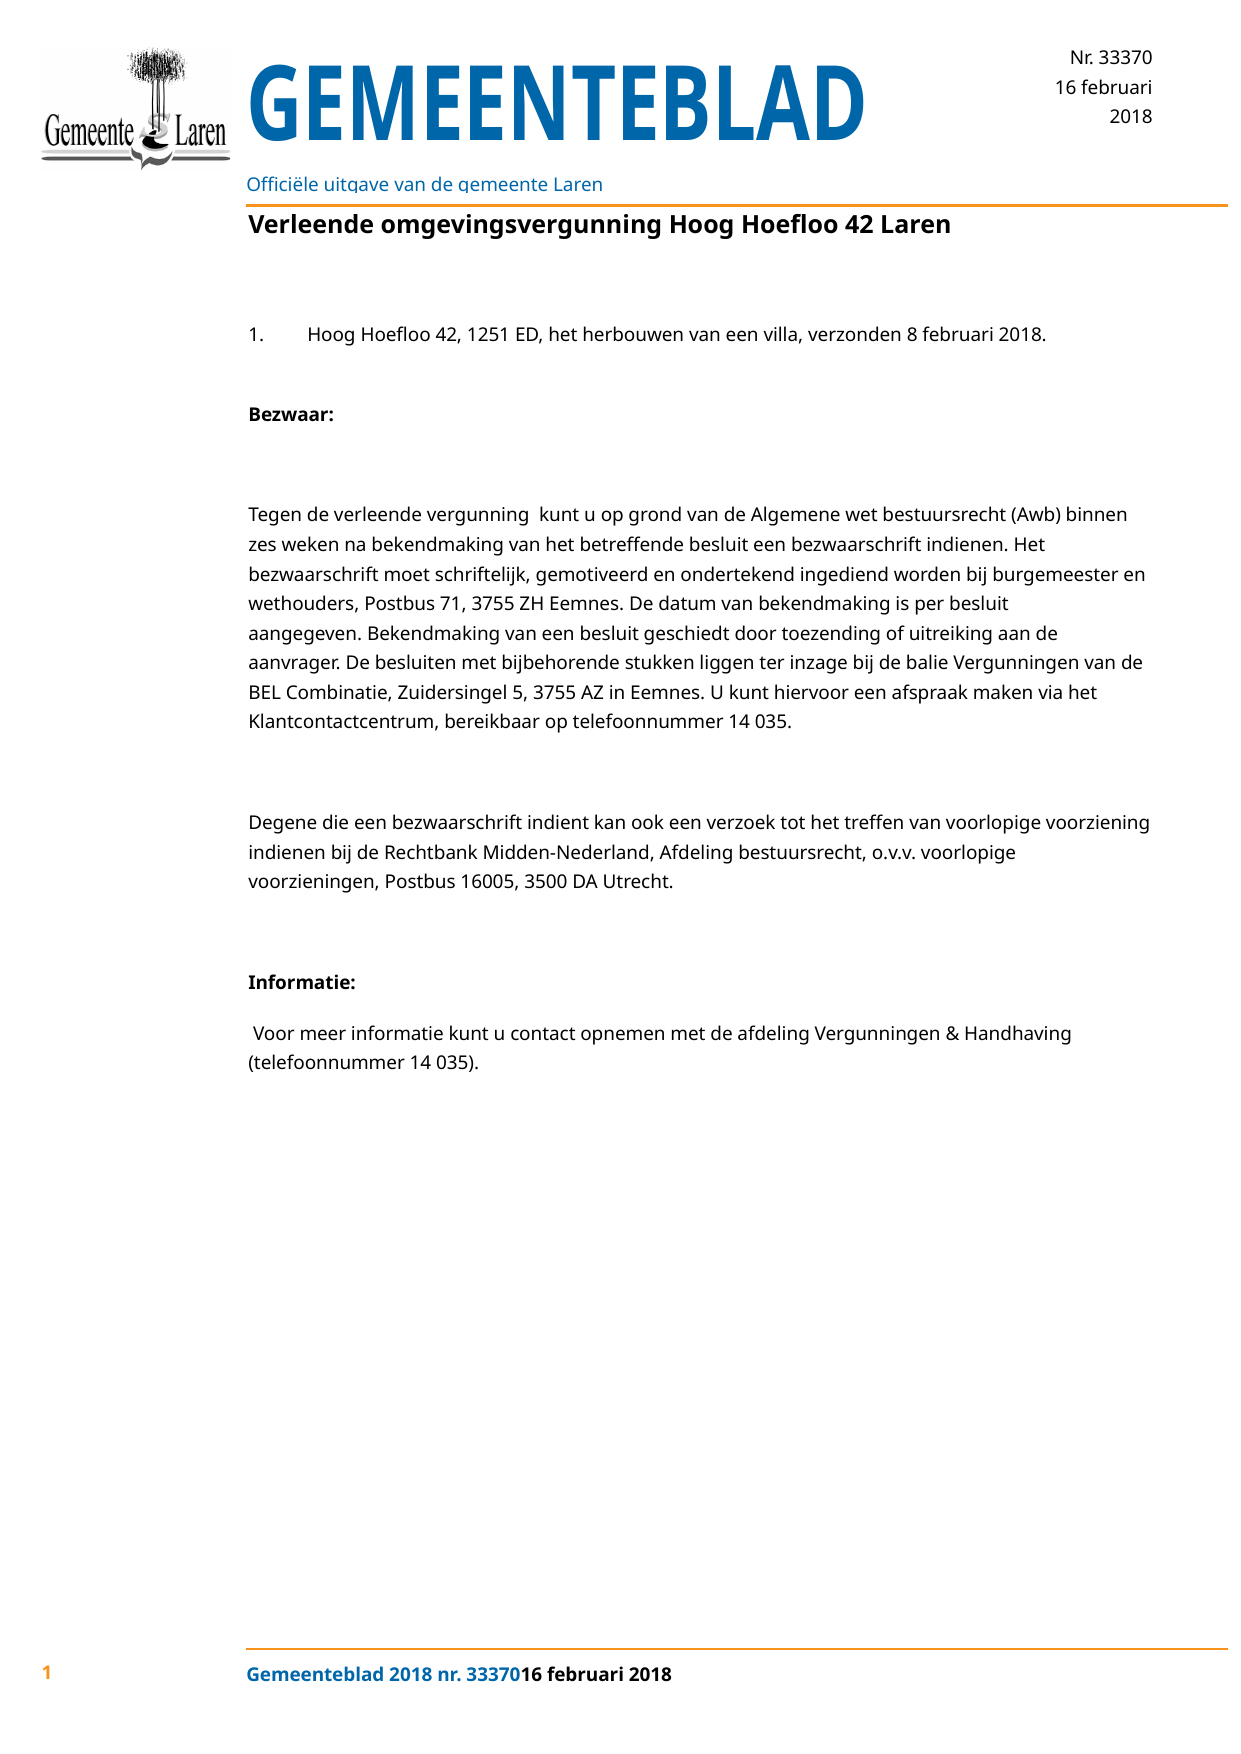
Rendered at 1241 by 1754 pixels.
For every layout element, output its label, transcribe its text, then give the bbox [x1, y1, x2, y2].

text Informatie: [248, 969, 1152, 995]
picture [41, 47, 231, 172]
text Verleende omgevingsvergunning Hoog Hoefloo 42 Laren [248, 207, 1152, 241]
text Degene die een bezwaarschrift indient kan ook een verzoek tot het treffen van voorlopige voorziening indienen bij de Rechtbank Midden-Nederland, Afdeling bestuursrecht, o.v.v. voorlopige voorzieningen, Postbus 16005, 3500 DA Utrecht. [248, 809, 1152, 894]
text Voor meer informatie kunt u contact opnemen met de afdeling Vergunningen & Handhaving (telefoonnummer 14 035). [248, 1020, 1152, 1075]
text Tegen de verleende vergunning kunt u op grond van de Algemene wet bestuursrecht (Awb) binnen zes weken na bekendmaking van het betreffende besluit een bezwaarschrift indienen. Het bezwaarschrift moet schriftelijk, gemotiveerd en ondertekend ingediend worden bij burgemeester en wethouders, Postbus 71, 3755 ZH Eemnes. De datum van bekendmaking is per besluit aangegeven. Bekendmaking van een besluit geschiedt door toezending of uitreiking aan de aanvrager. De besluiten met bijbehorende stukken liggen ter inzage bij de balie Vergunningen van de BEL Combinatie, Zuidersingel 5, 3755 AZ in Eemnes. U kunt hiervoor een afspraak maken via het Klantcontactcentrum, bereikbaar op telefoonnummer 14 035. [248, 502, 1152, 734]
list Hoog Hoefloo 42, 1251 ED, het herbouwen van een villa, verzonden 8 februari 2018. [248, 321, 1152, 346]
text Bezwaar: [248, 401, 1152, 426]
